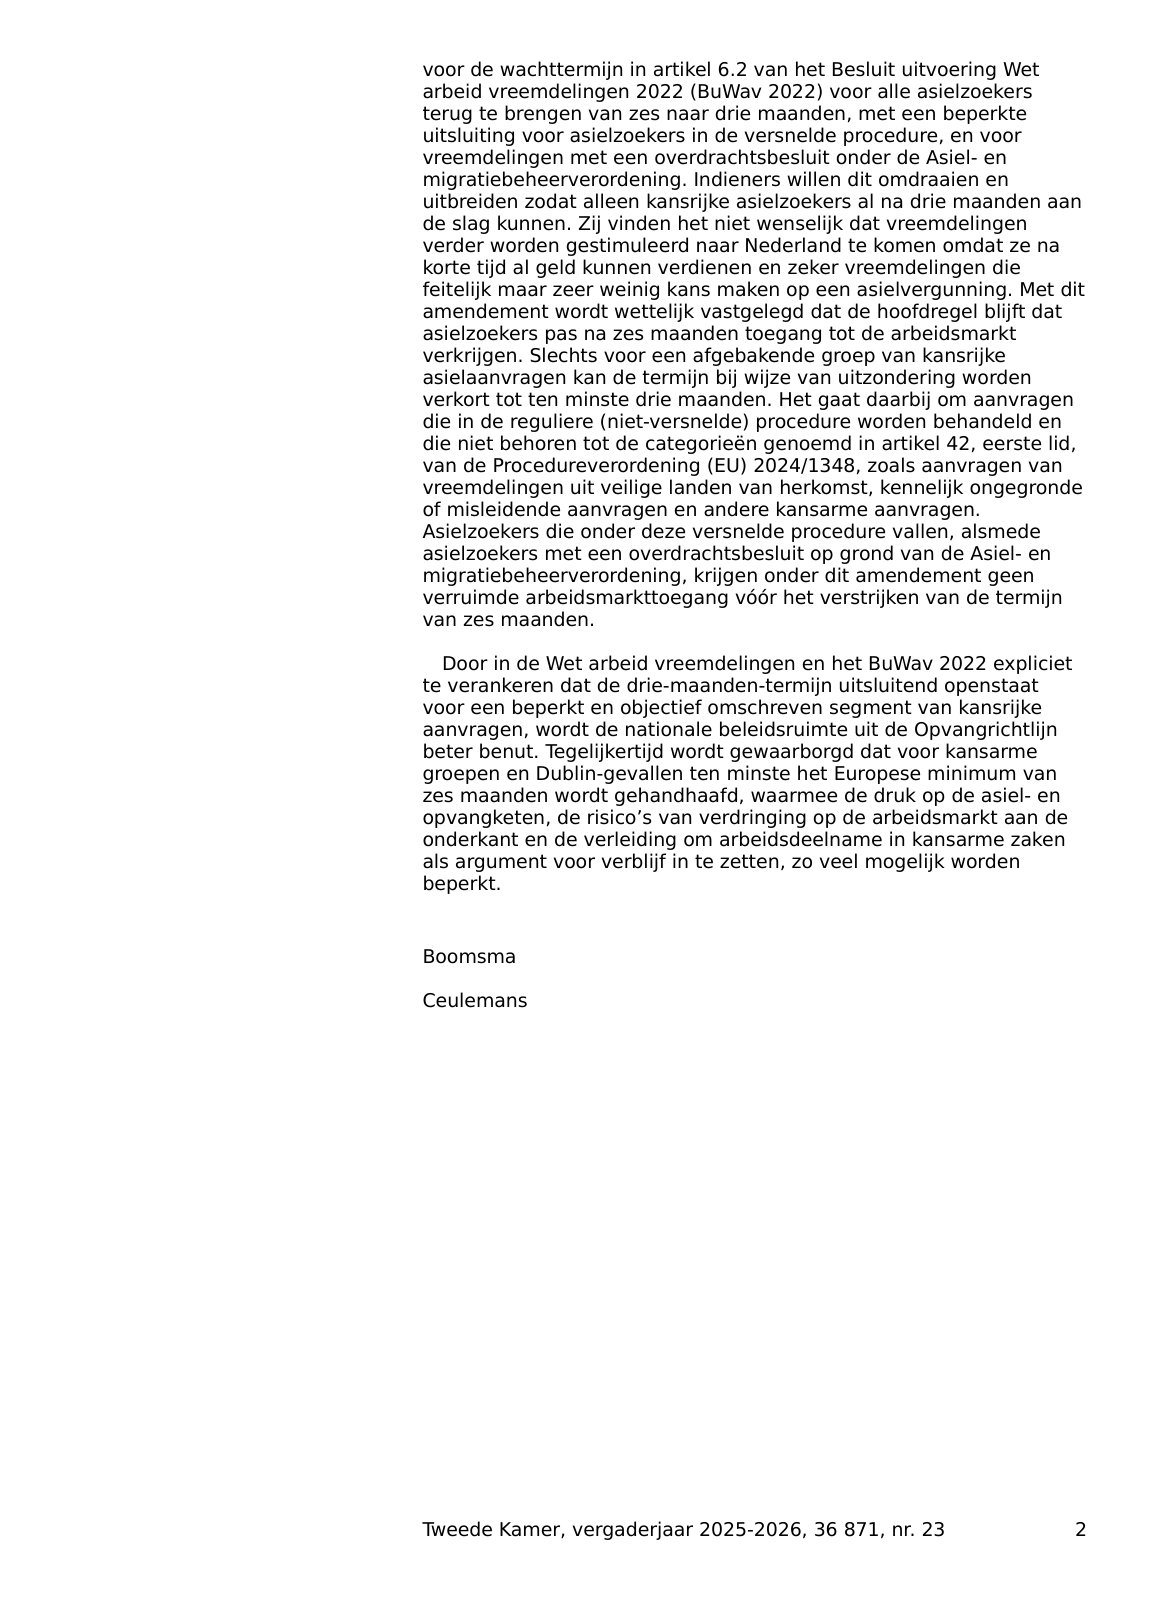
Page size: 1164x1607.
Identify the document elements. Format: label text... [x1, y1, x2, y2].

text voor de wachttermijn in artikel 6.2 van het Besluit uitvoering Wet arbeid vreemdelingen 2022 (BuWav 2022) voor alle asielzoekers terug te brengen van zes naar drie maanden, met een beperkte uitsluiting voor asielzoekers in de versnelde procedure, en voor vreemdelingen met een overdrachtsbesluit onder de Asiel- en migratiebeheerverordening. Indieners willen dit omdraaien en uitbreiden zodat alleen kansrijke asielzoekers al na drie maanden aan de slag kunnen. Zij vinden het niet wenselijk dat vreemdelingen verder worden gestimuleerd naar Nederland te komen omdat ze na korte tijd al geld kunnen verdienen en zeker vreemdelingen die feitelijk maar zeer weinig kans maken op een asielvergunning. Met dit amendement wordt wettelijk vastgelegd dat de hoofdregel blijft dat asielzoekers pas na zes maanden toegang tot de arbeidsmarkt verkrijgen. Slechts voor een afgebakende groep van kansrijke asielaanvragen kan de termijn bij wijze van uitzondering worden verkort tot ten minste drie maanden. Het gaat daarbij om aanvragen die in de reguliere (niet-versnelde) procedure worden behandeld en die niet behoren tot de categorieën genoemd in artikel 42, eerste lid, van de Procedureverordening (EU) 2024/1348, zoals aanvragen van vreemdelingen uit veilige landen van herkomst, kennelijk ongegronde of misleidende aanvragen en andere kansarme aanvragen. Asielzoekers die onder deze versnelde procedure vallen, alsmede asielzoekers met een overdrachtsbesluit op grond van de Asiel- en migratiebeheerverordening, krijgen onder dit amendement geen verruimde arbeidsmarkttoegang vóór het verstrijken van de termijn van zes maanden. [422, 59, 1087, 631]
text Boomsma Ceulemans [422, 924, 1087, 1012]
text Door in de Wet arbeid vreemdelingen en het BuWav 2022 expliciet te verankeren dat de drie-maanden-termijn uitsluitend openstaat voor een beperkt en objectief omschreven segment van kansrijke aanvragen, wordt de nationale beleidsruimte uit de Opvangrichtlijn beter benut. Tegelijkertijd wordt gewaarborgd dat voor kansarme groepen en Dublin-gevallen ten minste het Europese minimum van zes maanden wordt gehandhaafd, waarmee de druk op de asiel- en opvangketen, de risico’s van verdringing op de arbeidsmarkt aan de onderkant en de verleiding om arbeidsdeelname in kansarme zaken als argument voor verblijf in te zetten, zo veel mogelijk worden beperkt. [422, 653, 1087, 894]
